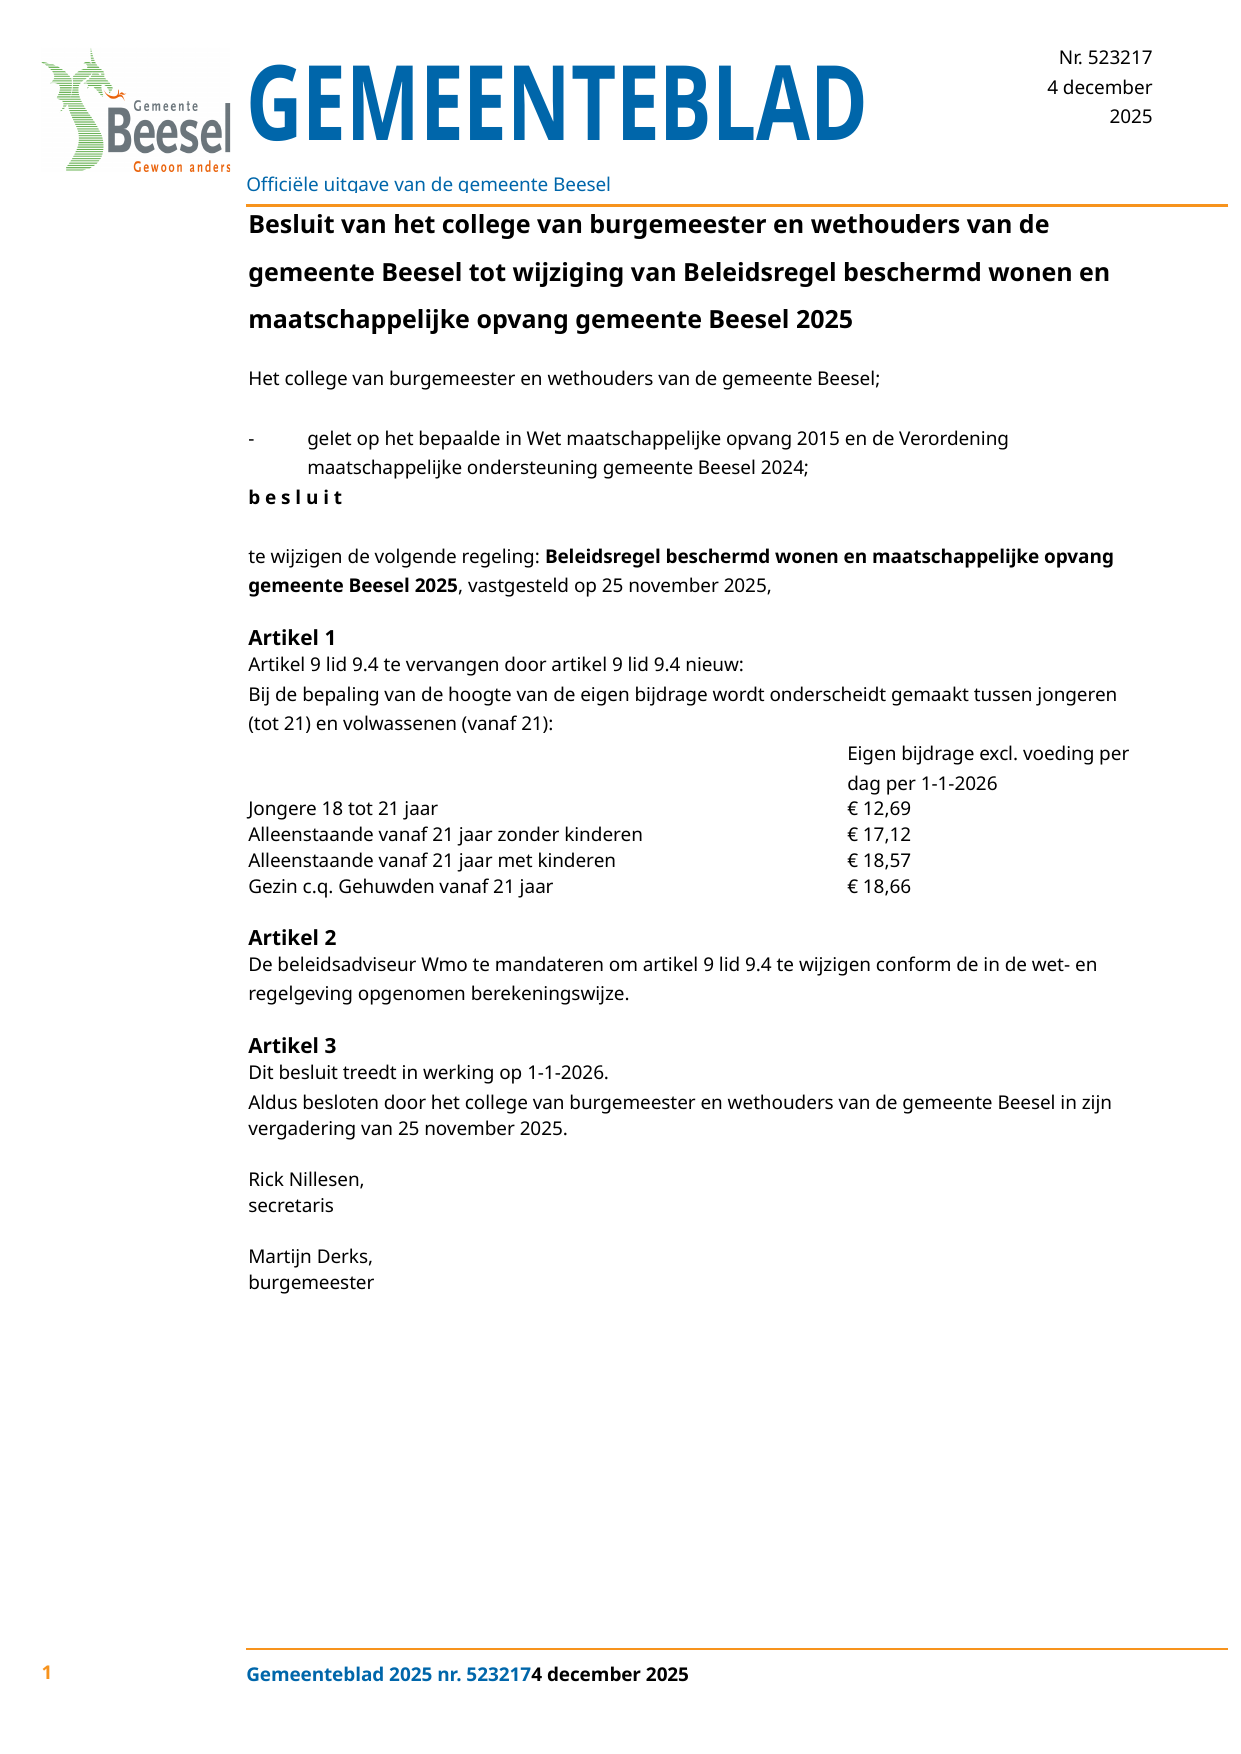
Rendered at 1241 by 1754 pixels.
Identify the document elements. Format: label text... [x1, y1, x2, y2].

table_cell € 12,69 [847, 796, 1152, 821]
table_cell Gezin c.q. Gehuwden vanaf 21 jaar [248, 873, 847, 898]
text De beleidsadviseur Wmo te mandateren om artikel 9 lid 9.4 te wijzigen conform de in de wet- en regelgeving opgenomen berekeningswijze. [248, 951, 1152, 1006]
table_cell € 17,12 [847, 821, 1152, 847]
table_cell € 18,57 [847, 847, 1152, 873]
table_header [248, 740, 847, 796]
list gelet op het bepaalde in Wet maatschappelijke opvang 2015 en de Verordening maatschappelijke ondersteuning gemeente Beesel 2024; [248, 425, 1152, 480]
text Bij de bepaling van de hoogte van de eigen bijdrage wordt onderscheidt gemaakt tussen jongeren (tot 21) en volwassenen (vanaf 21): [248, 681, 1152, 736]
text secretaris [248, 1192, 1152, 1218]
table_cell Alleenstaande vanaf 21 jaar met kinderen [248, 847, 847, 873]
text Dit besluit treedt in werking op 1-1-2026. [248, 1059, 1152, 1085]
text Martijn Derks, [248, 1243, 1152, 1269]
text Rick Nillesen, [248, 1166, 1152, 1192]
text Aldus besloten door het college van burgemeester en wethouders van de gemeente Beesel in zijn vergadering van 25 november 2025. [248, 1089, 1152, 1141]
text b e s l u i t [248, 484, 1152, 509]
picture [41, 47, 231, 172]
text burgemeester [248, 1269, 1152, 1295]
text te wijzigen de volgende regeling: Beleidsregel beschermd wonen en maatschappelijke opvang gemeente Beesel 2025, vastgesteld op 25 november 2025, [248, 543, 1152, 598]
table_cell Alleenstaande vanaf 21 jaar zonder kinderen [248, 821, 847, 847]
table_header Eigen bijdrage excl. voeding per dag per 1-1-2026 [847, 740, 1152, 796]
text Artikel 9 lid 9.4 te vervangen door artikel 9 lid 9.4 nieuw: [248, 651, 1152, 677]
text Artikel 1 [248, 623, 1152, 651]
table_cell € 18,66 [847, 873, 1152, 898]
text Het college van burgemeester en wethouders van de gemeente Beesel; [248, 366, 1152, 391]
text Artikel 3 [248, 1031, 1152, 1059]
table_cell Jongere 18 tot 21 jaar [248, 796, 847, 821]
text Besluit van het college van burgemeester en wethouders van de gemeente Beesel tot wijziging van Beleidsregel beschermd wonen en maatschappelijke opvang gemeente Beesel 2025 [248, 207, 1152, 336]
text Artikel 2 [248, 923, 1152, 951]
